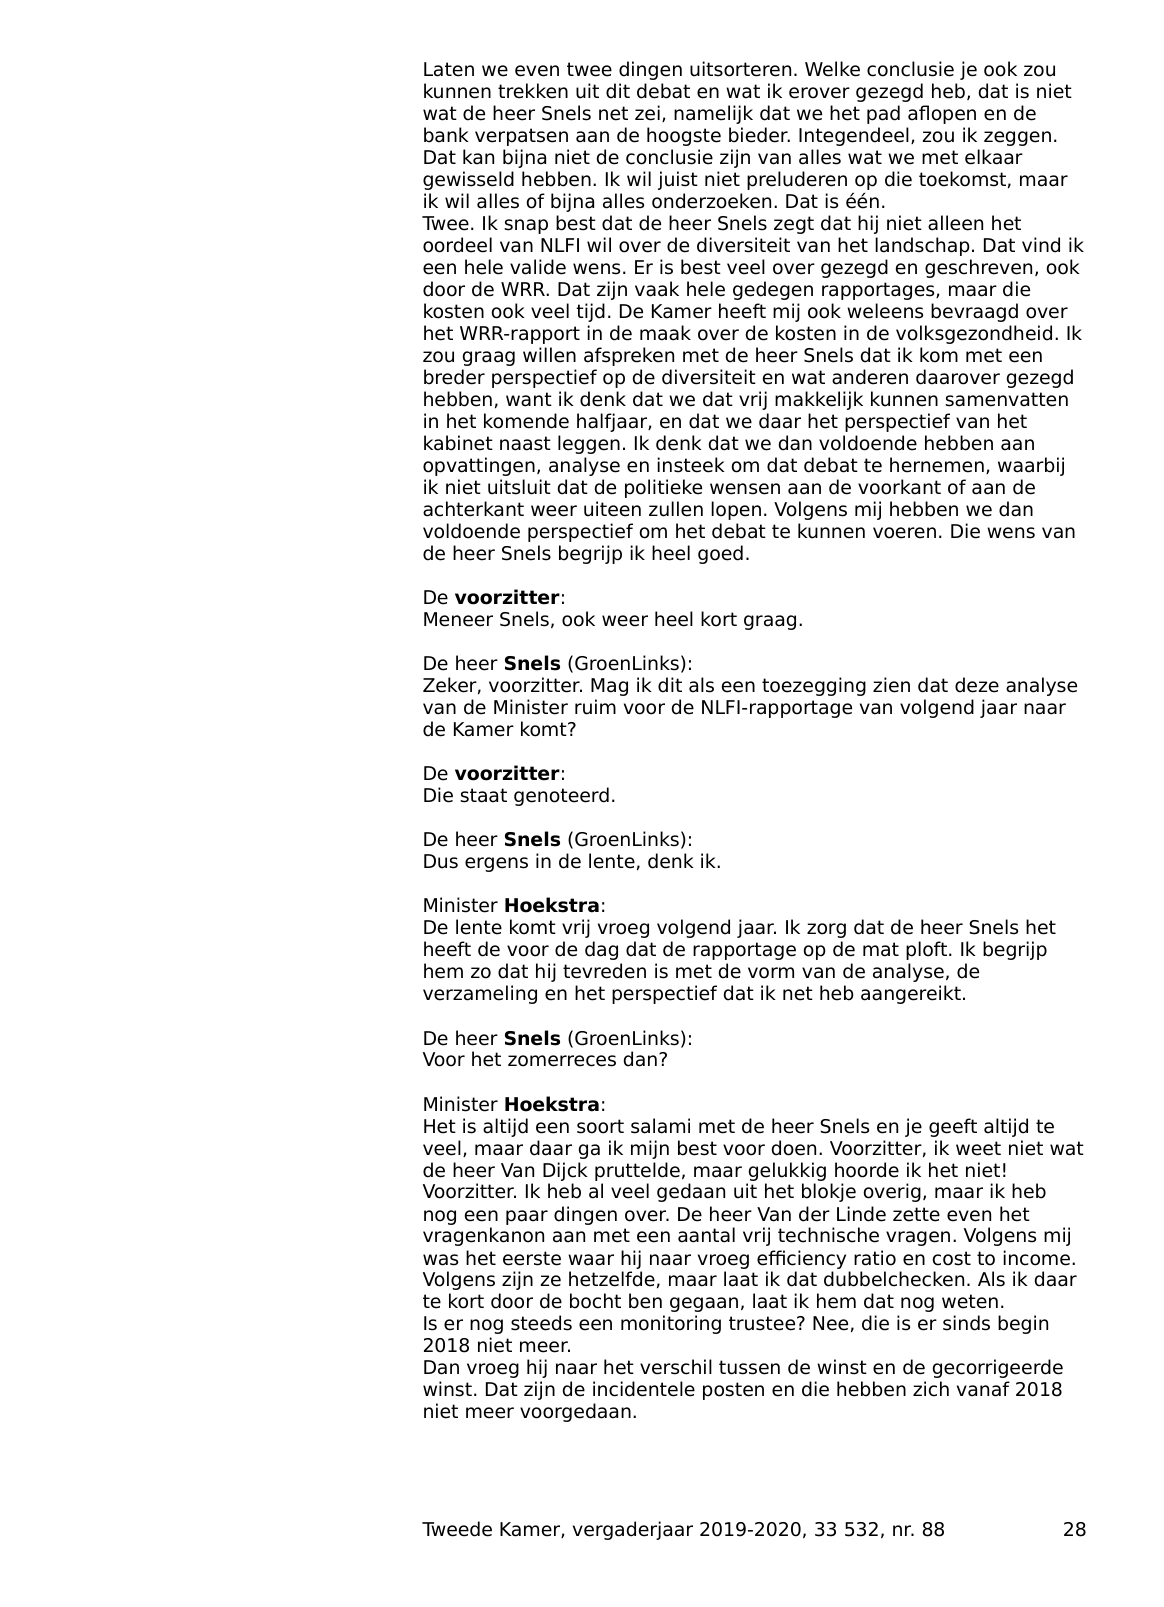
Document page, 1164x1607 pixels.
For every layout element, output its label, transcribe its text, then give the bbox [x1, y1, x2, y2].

text Zeker, voorzitter. Mag ik dit als een toezegging zien dat deze analyse van de Minister ruim voor de NLFI-rapportage van volgend jaar naar de Kamer komt? [422, 675, 1087, 741]
text Is er nog steeds een monitoring trustee? Nee, die is er sinds begin 2018 niet meer. [422, 1313, 1087, 1357]
text Die staat genoteerd. [422, 785, 1087, 807]
text De voorzitter: [422, 763, 1087, 785]
text De lente komt vrij vroeg volgend jaar. Ik zorg dat de heer Snels het heeft de voor de dag dat de rapportage op de mat ploft. Ik begrijp hem zo dat hij tevreden is met de vorm van de analyse, de verzameling en het perspectief dat ik net heb aangereikt. [422, 917, 1087, 1005]
text Minister Hoekstra: [422, 1093, 1087, 1116]
text Twee. Ik snap best dat de heer Snels zegt dat hij niet alleen het oordeel van NLFI wil over de diversiteit van het landschap. Dat vind ik een hele valide wens. Er is best veel over gezegd en geschreven, ook door de WRR. Dat zijn vaak hele gedegen rapportages, maar die kosten ook veel tijd. De Kamer heeft mij ook weleens bevraagd over het WRR-rapport in de maak over de kosten in de volksgezondheid. Ik zou graag willen afspreken met de heer Snels dat ik kom met een breder perspectief op de diversiteit en wat anderen daarover gezegd hebben, want ik denk dat we dat vrij makkelijk kunnen samenvatten in het komende halfjaar, en dat we daar het perspectief van het kabinet naast leggen. Ik denk dat we dan voldoende hebben aan opvattingen, analyse en insteek om dat debat te hernemen, waarbij ik niet uitsluit dat de politieke wensen aan de voorkant of aan de achterkant weer uiteen zullen lopen. Volgens mij hebben we dan voldoende perspectief om het debat te kunnen voeren. Die wens van de heer Snels begrijp ik heel goed. [422, 213, 1087, 564]
text Minister Hoekstra: [422, 895, 1087, 917]
text Dan vroeg hij naar het verschil tussen de winst en de gecorrigeerde winst. Dat zijn de incidentele posten en die hebben zich vanaf 2018 niet meer voorgedaan. [422, 1357, 1087, 1423]
text De heer Snels (GroenLinks): [422, 829, 1087, 851]
text Meneer Snels, ook weer heel kort graag. [422, 609, 1087, 631]
text Het is altijd een soort salami met de heer Snels en je geeft altijd te veel, maar daar ga ik mijn best voor doen. Voorzitter, ik weet niet wat de heer Van Dijck pruttelde, maar gelukkig hoorde ik het niet! [422, 1116, 1087, 1181]
text Laten we even twee dingen uitsorteren. Welke conclusie je ook zou kunnen trekken uit dit debat en wat ik erover gezegd heb, dat is niet wat de heer Snels net zei, namelijk dat we het pad aflopen en de bank verpatsen aan de hoogste bieder. Integendeel, zou ik zeggen. Dat kan bijna niet de conclusie zijn van alles wat we met elkaar gewisseld hebben. Ik wil juist niet preluderen op die toekomst, maar ik wil alles of bijna alles onderzoeken. Dat is één. [422, 59, 1087, 213]
text De heer Snels (GroenLinks): [422, 653, 1087, 675]
text De voorzitter: [422, 587, 1087, 609]
text Dus ergens in de lente, denk ik. [422, 851, 1087, 873]
text De heer Snels (GroenLinks): [422, 1027, 1087, 1049]
text Voorzitter. Ik heb al veel gedaan uit het blokje overig, maar ik heb nog een paar dingen over. De heer Van der Linde zette even het vragenkanon aan met een aantal vrij technische vragen. Volgens mij was het eerste waar hij naar vroeg efficiency ratio en cost to income. Volgens zijn ze hetzelfde, maar laat ik dat dubbelchecken. Als ik daar te kort door de bocht ben gegaan, laat ik hem dat nog weten. [422, 1181, 1087, 1313]
text Voor het zomerreces dan? [422, 1049, 1087, 1071]
